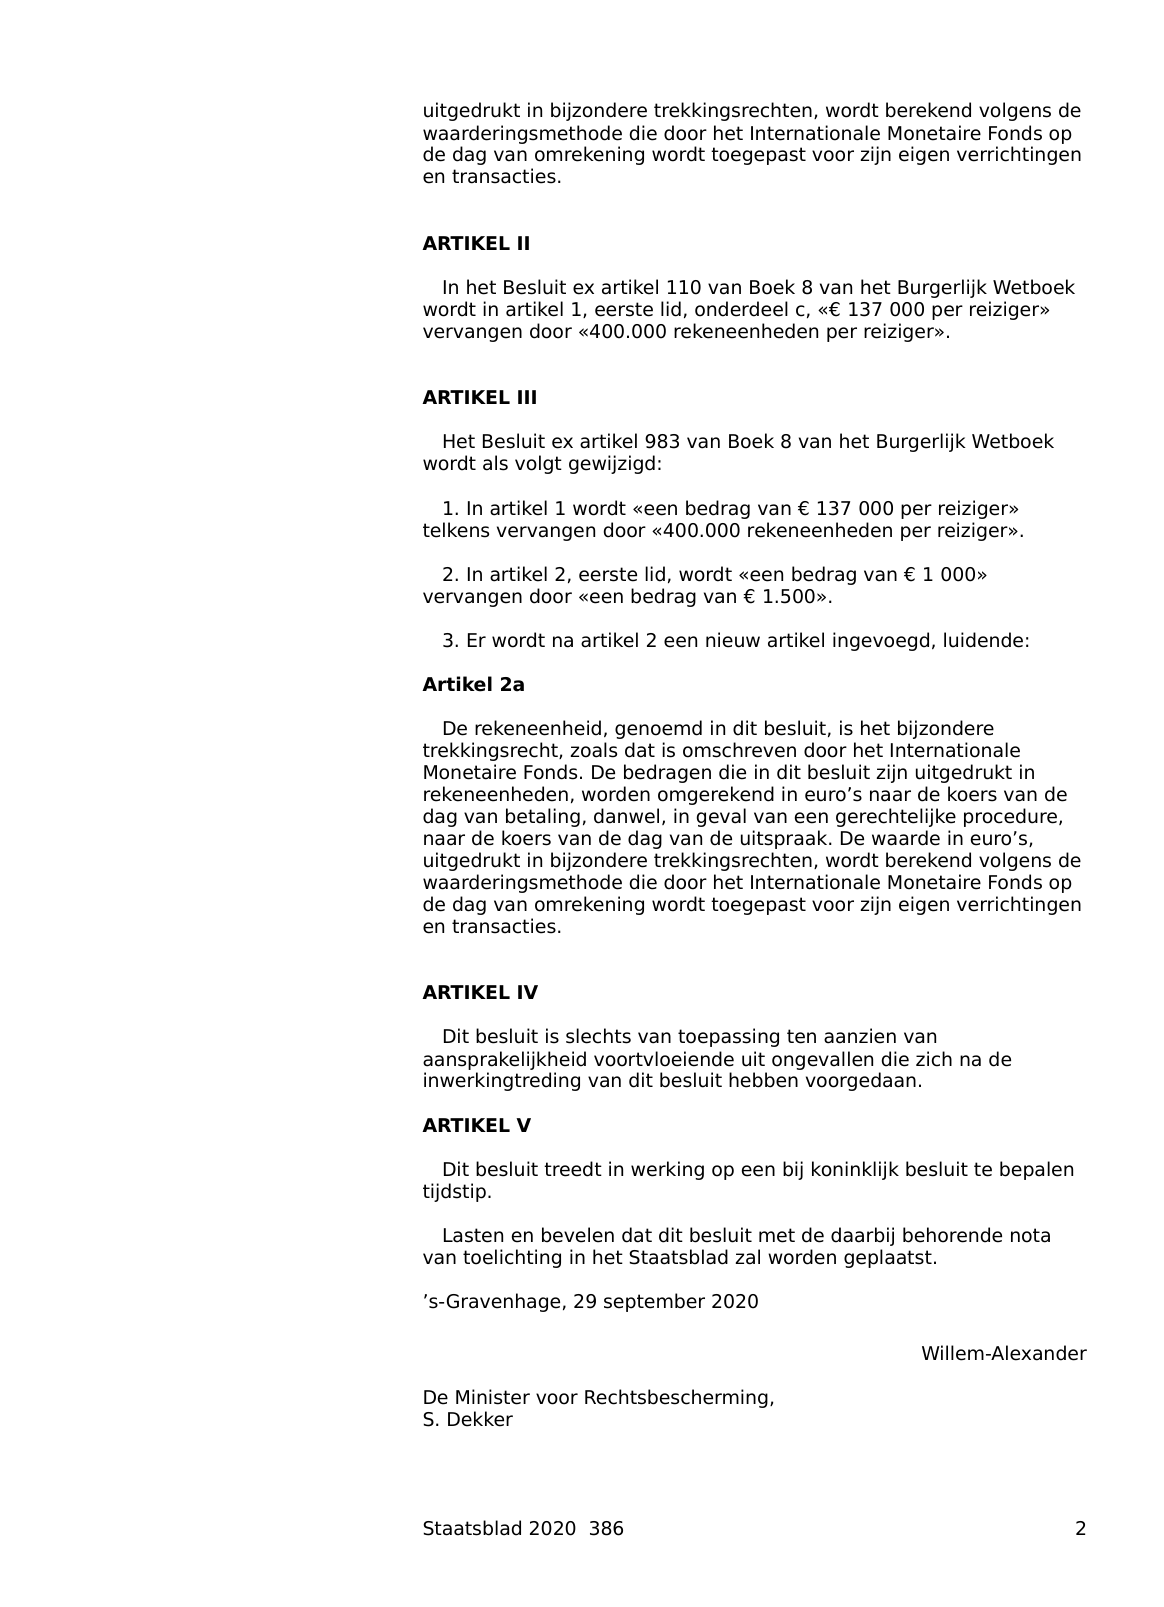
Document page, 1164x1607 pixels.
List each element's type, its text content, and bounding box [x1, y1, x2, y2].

text 1. In artikel 1 wordt «een bedrag van € 137 000 per reiziger» telkens vervangen door «400.000 rekeneenheden per reiziger». [422, 497, 1087, 541]
text 3. Er wordt na artikel 2 een nieuw artikel ingevoegd, luidende: [422, 630, 1087, 652]
text Dit besluit treedt in werking op een bij koninklijk besluit te bepalen tijdstip. [422, 1159, 1087, 1203]
subtitle ARTIKEL IV [422, 982, 1087, 1004]
text De rekeneenheid, genoemd in dit besluit, is het bijzondere trekkingsrecht, zoals dat is omschreven door het Internationale Monetaire Fonds. De bedragen die in dit besluit zijn uitgedrukt in rekeneenheden, worden omgerekend in euro’s naar de koers van de dag van betaling, danwel, in geval van een gerechtelijke procedure, naar de koers van de dag van de uitspraak. De waarde in euro’s, uitgedrukt in bijzondere trekkingsrechten, wordt berekend volgens de waarderingsmethode die door het Internationale Monetaire Fonds op de dag van omrekening wordt toegepast voor zijn eigen verrichtingen en transacties. [422, 718, 1087, 938]
subtitle Artikel 2a [422, 674, 1087, 696]
subtitle ARTIKEL III [422, 387, 1087, 409]
text De Minister voor Rechtsbescherming, S. Dekker [422, 1387, 1087, 1431]
text ’s-Gravenhage, 29 september 2020 [422, 1291, 1087, 1313]
text Dit besluit is slechts van toepassing ten aanzien van aansprakelijkheid voortvloeiende uit ongevallen die zich na de inwerkingtreding van dit besluit hebben voorgedaan. [422, 1026, 1087, 1092]
text Lasten en bevelen dat dit besluit met de daarbij behorende nota van toelichting in het Staatsblad zal worden geplaatst. [422, 1225, 1087, 1269]
text 2. In artikel 2, eerste lid, wordt «een bedrag van € 1 000» vervangen door «een bedrag van € 1.500». [422, 564, 1087, 608]
text Het Besluit ex artikel 983 van Boek 8 van het Burgerlijk Wetboek wordt als volgt gewijzigd: [422, 431, 1087, 475]
text Willem-Alexander [422, 1343, 1087, 1365]
subtitle ARTIKEL II [422, 233, 1087, 255]
text uitgedrukt in bijzondere trekkingsrechten, wordt berekend volgens de waarderingsmethode die door het Internationale Monetaire Fonds op de dag van omrekening wordt toegepast voor zijn eigen verrichtingen en transacties. [422, 100, 1087, 188]
text In het Besluit ex artikel 110 van Boek 8 van het Burgerlijk Wetboek wordt in artikel 1, eerste lid, onderdeel c, «€ 137 000 per reiziger» vervangen door «400.000 rekeneenheden per reiziger». [422, 277, 1087, 343]
subtitle ARTIKEL V [422, 1114, 1087, 1137]
